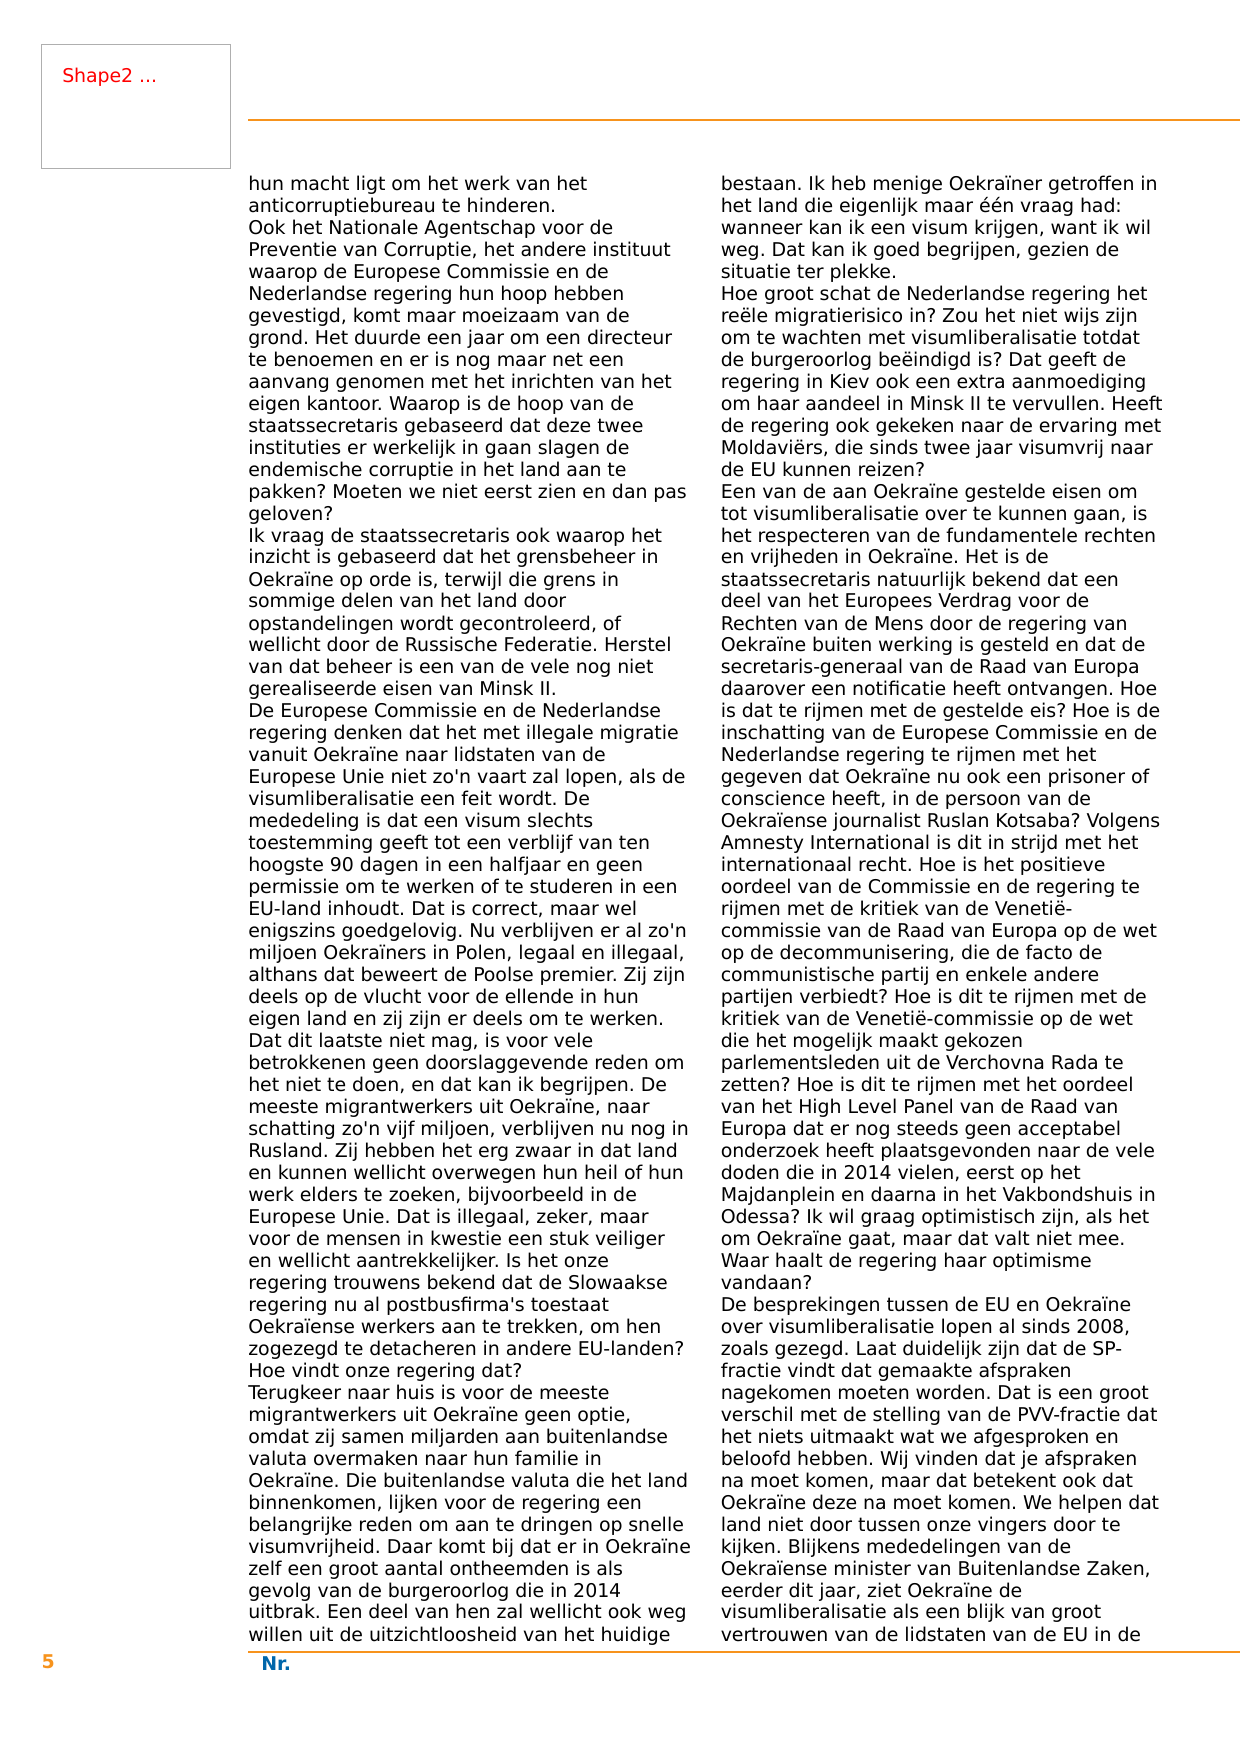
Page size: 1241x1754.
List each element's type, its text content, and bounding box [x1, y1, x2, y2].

text hun macht ligt om het werk van het anticorruptiebureau te hinderen. [248, 173, 691, 217]
text bestaan. Ik heb menige Oekraïner getroffen in het land die eigenlijk maar één vraag had: wanneer kan ik een visum krijgen, want ik wil weg. Dat kan ik goed begrijpen, gezien de situatie ter plekke. [721, 173, 1163, 283]
text De Europese Commissie en de Nederlandse regering denken dat het met illegale migratie vanuit Oekraïne naar lidstaten van de Europese Unie niet zo'n vaart zal lopen, als de visumliberalisatie een feit wordt. De mededeling is dat een visum slechts toestemming geeft tot een verblijf van ten hoogste 90 dagen in een halfjaar en geen permissie om te werken of te studeren in een EU-land inhoudt. Dat is correct, maar wel enigszins goedgelovig. Nu verblijven er al zo'n miljoen Oekraïners in Polen, legaal en illegaal, althans dat beweert de Poolse premier. Zij zijn deels op de vlucht voor de ellende in hun eigen land en zij zijn er deels om te werken. Dat dit laatste niet mag, is voor vele betrokkenen geen doorslaggevende reden om het niet te doen, en dat kan ik begrijpen. De meeste migrantwerkers uit Oekraïne, naar schatting zo'n vijf miljoen, verblijven nu nog in Rusland. Zij hebben het erg zwaar in dat land en kunnen wellicht overwegen hun heil of hun werk elders te zoeken, bijvoorbeeld in de Europese Unie. Dat is illegaal, zeker, maar voor de mensen in kwestie een stuk veiliger en wellicht aantrekkelijker. Is het onze regering trouwens bekend dat de Slowaakse regering nu al postbusfirma's toestaat Oekraïense werkers aan te trekken, om hen zogezegd te detacheren in andere EU-landen? Hoe vindt onze regering dat? [248, 700, 691, 1382]
text De besprekingen tussen de EU en Oekraïne over visumliberalisatie lopen al sinds 2008, zoals gezegd. Laat duidelijk zijn dat de SP-fractie vindt dat gemaakte afspraken nagekomen moeten worden. Dat is een groot verschil met de stelling van de PVV-fractie dat het niets uitmaakt wat we afgesproken en beloofd hebben. Wij vinden dat je afspraken na moet komen, maar dat betekent ook dat Oekraïne deze na moet komen. We helpen dat land niet door tussen onze vingers door te kijken. Blijkens mededelingen van de Oekraïense minister van Buitenlandse Zaken, eerder dit jaar, ziet Oekraïne de visumliberalisatie als een blijk van groot vertrouwen van de lidstaten van de EU in de [721, 1294, 1163, 1645]
text Ik vraag de staatssecretaris ook waarop het inzicht is gebaseerd dat het grensbeheer in Oekraïne op orde is, terwijl die grens in sommige delen van het land door opstandelingen wordt gecontroleerd, of wellicht door de Russische Federatie. Herstel van dat beheer is een van de vele nog niet gerealiseerde eisen van Minsk II. [248, 524, 691, 700]
text Ook het Nationale Agentschap voor de Preventie van Corruptie, het andere instituut waarop de Europese Commissie en de Nederlandse regering hun hoop hebben gevestigd, komt maar moeizaam van de grond. Het duurde een jaar om een directeur te benoemen en er is nog maar net een aanvang genomen met het inrichten van het eigen kantoor. Waarop is de hoop van de staatssecretaris gebaseerd dat deze twee instituties er werkelijk in gaan slagen de endemische corruptie in het land aan te pakken? Moeten we niet eerst zien en dan pas geloven? [248, 217, 691, 524]
text Terugkeer naar huis is voor de meeste migrantwerkers uit Oekraïne geen optie, omdat zij samen miljarden aan buitenlandse valuta overmaken naar hun familie in Oekraïne. Die buitenlandse valuta die het land binnenkomen, lijken voor de regering een belangrijke reden om aan te dringen op snelle visumvrijheid. Daar komt bij dat er in Oekraïne zelf een groot aantal ontheemden is als gevolg van de burgeroorlog die in 2014 uitbrak. Een deel van hen zal wellicht ook weg willen uit de uitzichtloosheid van het huidige [248, 1382, 691, 1645]
text Een van de aan Oekraïne gestelde eisen om tot visumliberalisatie over te kunnen gaan, is het respecteren van de fundamentele rechten en vrijheden in Oekraïne. Het is de staatssecretaris natuurlijk bekend dat een deel van het Europees Verdrag voor de Rechten van de Mens door de regering van Oekraïne buiten werking is gesteld en dat de secretaris-generaal van de Raad van Europa daarover een notificatie heeft ontvangen. Hoe is dat te rijmen met de gestelde eis? Hoe is de inschatting van de Europese Commissie en de Nederlandse regering te rijmen met het gegeven dat Oekraïne nu ook een prisoner of conscience heeft, in de persoon van de Oekraïense journalist Ruslan Kotsaba? Volgens Amnesty International is dit in strijd met het internationaal recht. Hoe is het positieve oordeel van de Commissie en de regering te rijmen met de kritiek van de Venetië-commissie van de Raad van Europa op de wet op de decommunisering, die de facto de communistische partij en enkele andere partijen verbiedt? Hoe is dit te rijmen met de kritiek van de Venetië-commissie op de wet die het mogelijk maakt gekozen parlementsleden uit de Verchovna Rada te zetten? Hoe is dit te rijmen met het oordeel van het High Level Panel van de Raad van Europa dat er nog steeds geen acceptabel onderzoek heeft plaatsgevonden naar de vele doden die in 2014 vielen, eerst op het Majdanplein en daarna in het Vakbondshuis in Odessa? Ik wil graag optimistisch zijn, als het om Oekraïne gaat, maar dat valt niet mee. Waar haalt de regering haar optimisme vandaan? [721, 481, 1163, 1294]
text Hoe groot schat de Nederlandse regering het reële migratierisico in? Zou het niet wijs zijn om te wachten met visumliberalisatie totdat de burgeroorlog beëindigd is? Dat geeft de regering in Kiev ook een extra aanmoediging om haar aandeel in Minsk II te vervullen. Heeft de regering ook gekeken naar de ervaring met Moldaviërs, die sinds twee jaar visumvrij naar de EU kunnen reizen? [721, 283, 1163, 481]
